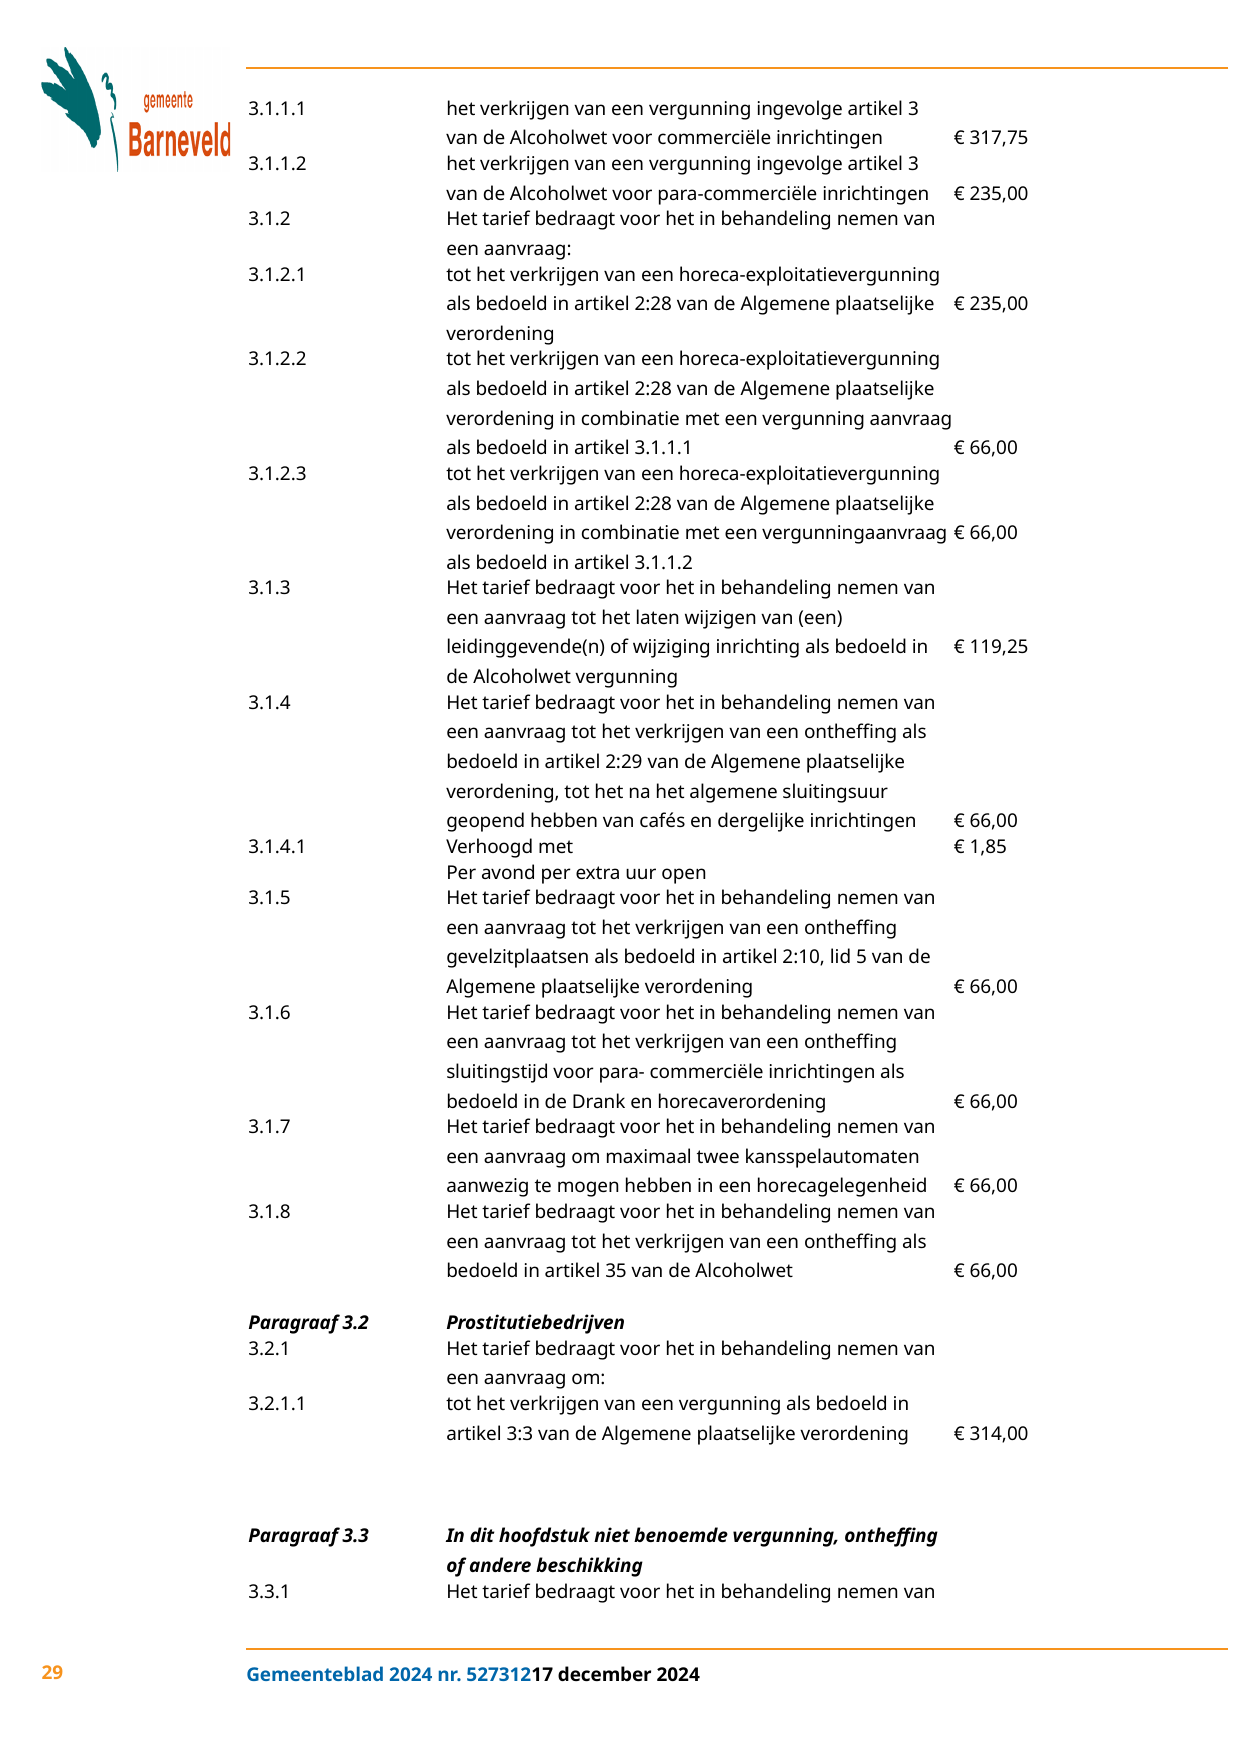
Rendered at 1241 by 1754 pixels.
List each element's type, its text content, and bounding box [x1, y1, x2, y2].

table_cell 3.1.1.1 [248, 95, 446, 150]
table_cell € 66,00 [954, 999, 1152, 1113]
table_cell [446, 1283, 954, 1309]
table_cell 3.1.7 [248, 1114, 446, 1198]
table_cell Per avond per extra uur open [446, 859, 954, 884]
table_cell Het tarief bedraagt voor het in behandeling nemen van een aanvraag tot het verkrijgen van een ontheffing als bedoeld in artikel 35 van de Alcoholwet [446, 1199, 954, 1283]
table_cell Het tarief bedraagt voor het in behandeling nemen van een aanvraag: [446, 205, 954, 261]
table_cell Het tarief bedraagt voor het in behandeling nemen van een aanvraag tot het verkrijgen van een ontheffing sluitingstijd voor para- commerciële inrichtingen als bedoeld in de Drank en horecaverordening [446, 999, 954, 1113]
table_cell [954, 1497, 1152, 1523]
table_cell Prostitutiebedrijven [446, 1309, 954, 1335]
table_cell 3.1.6 [248, 999, 446, 1113]
table_cell [446, 1497, 954, 1523]
table_cell [954, 1309, 1152, 1335]
table_cell 3.1.2.1 [248, 261, 446, 346]
table_cell [954, 1578, 1152, 1604]
table_cell 3.3.1 [248, 1578, 446, 1604]
table_cell € 66,00 [954, 689, 1152, 833]
table_cell Paragraaf 3.2 [248, 1309, 446, 1335]
table_cell € 314,00 [954, 1390, 1152, 1445]
table_cell [446, 1471, 954, 1497]
table_cell 3.2.1.1 [248, 1390, 446, 1445]
table_cell [954, 859, 1152, 884]
table_cell [446, 1445, 954, 1471]
table_cell 3.1.2.2 [248, 346, 446, 460]
picture [41, 47, 231, 172]
table_cell € 66,00 [954, 885, 1152, 999]
table_cell Het tarief bedraagt voor het in behandeling nemen van een aanvraag om: [446, 1335, 954, 1390]
table_cell € 66,00 [954, 1199, 1152, 1283]
table_cell [954, 1471, 1152, 1497]
table_cell [954, 1523, 1152, 1578]
table_cell [954, 1445, 1152, 1471]
table_cell [248, 1283, 446, 1309]
table_cell € 235,00 [954, 261, 1152, 346]
table_cell € 119,25 [954, 575, 1152, 689]
table_cell het verkrijgen van een vergunning ingevolge artikel 3 van de Alcoholwet voor para-commerciële inrichtingen [446, 150, 954, 205]
table_cell [248, 1497, 446, 1523]
table_cell [248, 1471, 446, 1497]
table_cell € 66,00 [954, 1114, 1152, 1198]
table_cell tot het verkrijgen van een horeca-exploitatievergunning als bedoeld in artikel 2:28 van de Algemene plaatselijke verordening in combinatie met een vergunningaanvraag als bedoeld in artikel 3.1.1.2 [446, 460, 954, 574]
table_cell tot het verkrijgen van een horeca-exploitatievergunning als bedoeld in artikel 2:28 van de Algemene plaatselijke verordening in combinatie met een vergunning aanvraag als bedoeld in artikel 3.1.1.1 [446, 346, 954, 460]
table_cell [954, 1283, 1152, 1309]
table_cell tot het verkrijgen van een vergunning als bedoeld in artikel 3:3 van de Algemene plaatselijke verordening [446, 1390, 954, 1445]
table_cell [954, 1335, 1152, 1390]
table_cell Paragraaf 3.3 [248, 1523, 446, 1578]
table_cell € 1,85 [954, 833, 1152, 859]
table_cell 3.1.1.2 [248, 150, 446, 205]
table_cell Het tarief bedraagt voor het in behandeling nemen van een aanvraag om maximaal twee kansspelautomaten aanwezig te mogen hebben in een horecagelegenheid [446, 1114, 954, 1198]
table_cell 3.1.2.3 [248, 460, 446, 574]
table_cell Het tarief bedraagt voor het in behandeling nemen van een aanvraag tot het laten wijzigen van (een) leidinggevende(n) of wijziging inrichting als bedoeld in de Alcoholwet vergunning [446, 575, 954, 689]
table_cell € 66,00 [954, 346, 1152, 460]
table_cell [954, 205, 1152, 261]
table_cell 3.1.5 [248, 885, 446, 999]
table_cell tot het verkrijgen van een horeca-exploitatievergunning als bedoeld in artikel 2:28 van de Algemene plaatselijke verordening [446, 261, 954, 346]
table_cell 3.2.1 [248, 1335, 446, 1390]
table_cell Het tarief bedraagt voor het in behandeling nemen van een aanvraag tot het verkrijgen van een ontheffing gevelzitplaatsen als bedoeld in artikel 2:10, lid 5 van de Algemene plaatselijke verordening [446, 885, 954, 999]
table_cell 3.1.8 [248, 1199, 446, 1283]
table_cell In dit hoofdstuk niet benoemde vergunning, ontheffing of andere beschikking [446, 1523, 954, 1578]
table_cell 3.1.3 [248, 575, 446, 689]
table_cell het verkrijgen van een vergunning ingevolge artikel 3 van de Alcoholwet voor commerciële inrichtingen [446, 95, 954, 150]
table_cell Het tarief bedraagt voor het in behandeling nemen van een aanvraag tot het verkrijgen van een ontheffing als bedoeld in artikel 2:29 van de Algemene plaatselijke verordening, tot het na het algemene sluitingsuur geopend hebben van cafés en dergelijke inrichtingen [446, 689, 954, 833]
table_cell € 317,75 [954, 95, 1152, 150]
table_cell [248, 859, 446, 884]
table_cell € 66,00 [954, 460, 1152, 574]
table_cell 3.1.4.1 [248, 833, 446, 859]
table_cell [248, 1445, 446, 1471]
table_cell 3.1.2 [248, 205, 446, 261]
table_cell Verhoogd met [446, 833, 954, 859]
table_cell € 235,00 [954, 150, 1152, 205]
table_cell Het tarief bedraagt voor het in behandeling nemen van [446, 1578, 954, 1604]
table_cell 3.1.4 [248, 689, 446, 833]
